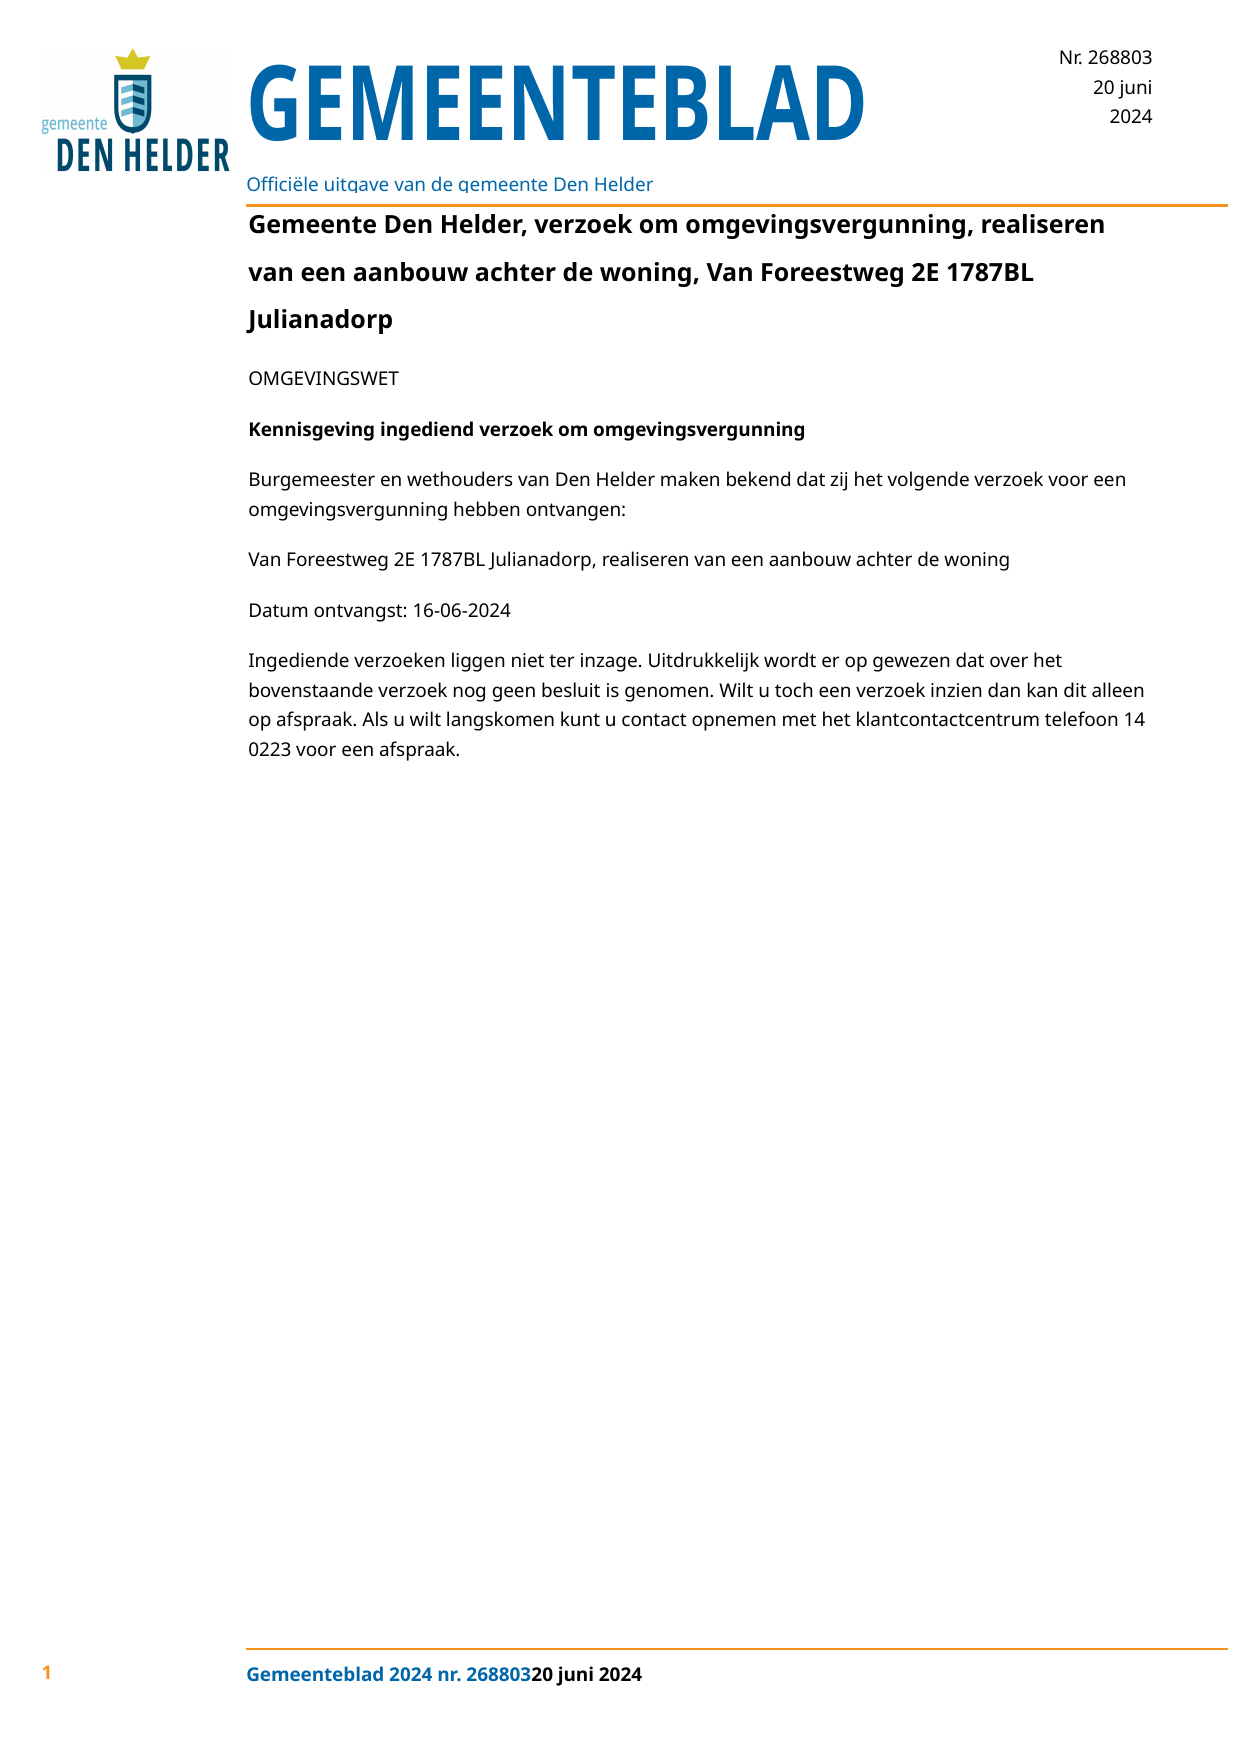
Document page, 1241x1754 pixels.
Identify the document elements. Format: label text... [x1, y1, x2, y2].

text Gemeente Den Helder, verzoek om omgevingsvergunning, realiseren van een aanbouw achter de woning, Van Foreestweg 2E 1787BL Julianadorp [248, 207, 1152, 336]
text OMGEVINGSWET [248, 366, 1152, 391]
picture [41, 47, 231, 172]
picture [130, 157, 135, 172]
picture [100, 154, 106, 172]
picture [182, 144, 187, 165]
text Kennisgeving ingediend verzoek om omgevingsvergunning [248, 416, 1152, 442]
text Van Foreestweg 2E 1787BL Julianadorp, realiseren van een aanbouw achter de woning [248, 546, 1152, 572]
picture [63, 144, 68, 165]
text Burgemeester en wethouders van Den Helder maken bekend dat zij het volgende verzoek voor een omgevingsvergunning hebben ontvangen: [248, 466, 1152, 522]
text Datum ontvangst: 16-06-2024 [248, 597, 1152, 622]
text Ingediende verzoeken liggen niet ter inzage. Uitdrukkelijk wordt er op gewezen dat over het bovenstaande verzoek nog geen besluit is genomen. Wilt u toch een verzoek inzien dan kan dit alleen op afspraak. Als u wilt langskomen kunt u contact opnemen met het klantcontactcentrum telefoon 14 0223 voor een afspraak. [248, 647, 1152, 762]
picture [220, 160, 224, 172]
